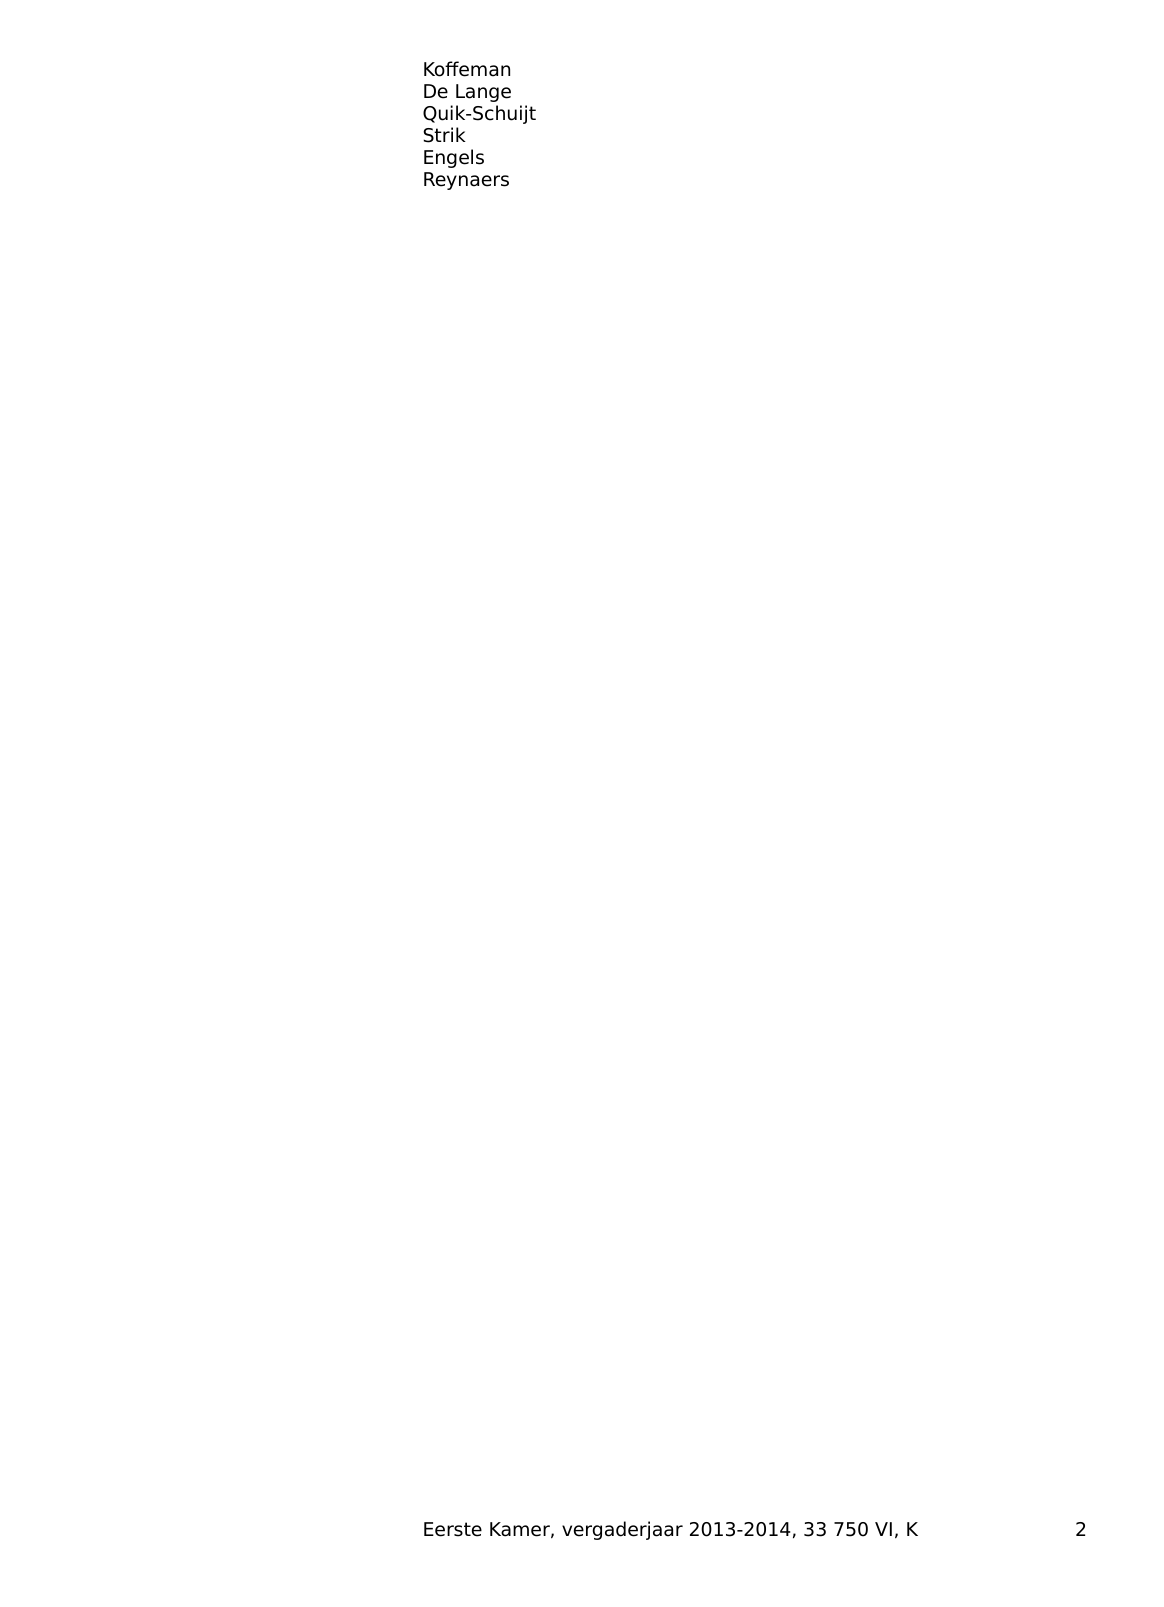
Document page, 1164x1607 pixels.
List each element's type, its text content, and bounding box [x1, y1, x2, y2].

text Quik-Schuijt [422, 103, 1087, 125]
text Reynaers [422, 169, 1087, 191]
text Koffeman [422, 59, 1087, 81]
text Engels [422, 147, 1087, 169]
text Strik [422, 125, 1087, 147]
text De Lange [422, 81, 1087, 103]
